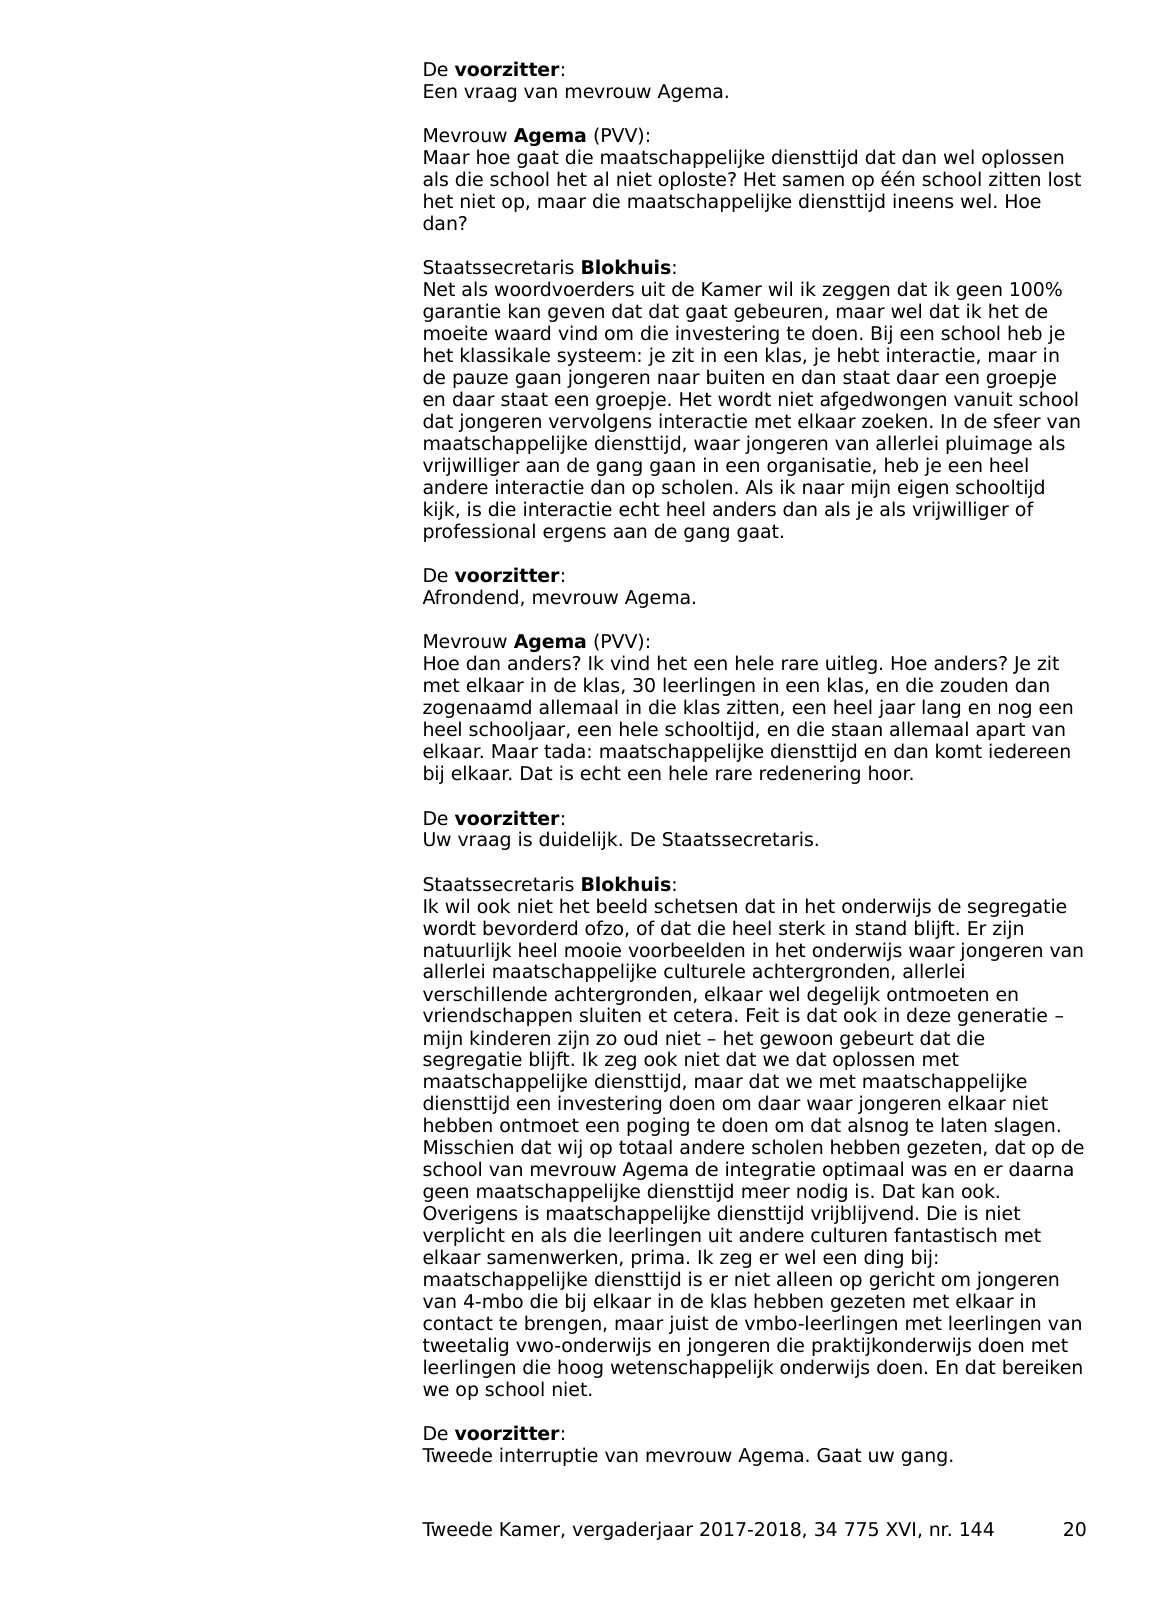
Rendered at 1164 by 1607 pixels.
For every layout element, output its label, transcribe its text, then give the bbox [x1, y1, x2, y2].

text Ik wil ook niet het beeld schetsen dat in het onderwijs de segregatie wordt bevorderd ofzo, of dat die heel sterk in stand blijft. Er zijn natuurlijk heel mooie voorbeelden in het onderwijs waar jongeren van allerlei maatschappelijke culturele achtergronden, allerlei verschillende achtergronden, elkaar wel degelijk ontmoeten en vriendschappen sluiten et cetera. Feit is dat ook in deze generatie – mijn kinderen zijn zo oud niet – het gewoon gebeurt dat die segregatie blijft. Ik zeg ook niet dat we dat oplossen met maatschappelijke diensttijd, maar dat we met maatschappelijke diensttijd een investering doen om daar waar jongeren elkaar niet hebben ontmoet een poging te doen om dat alsnog te laten slagen. Misschien dat wij op totaal andere scholen hebben gezeten, dat op de school van mevrouw Agema de integratie optimaal was en er daarna geen maatschappelijke diensttijd meer nodig is. Dat kan ook. [422, 896, 1087, 1203]
text De voorzitter: [422, 807, 1087, 829]
text Staatssecretaris Blokhuis: [422, 873, 1087, 896]
text De voorzitter: [422, 1423, 1087, 1445]
text Hoe dan anders? Ik vind het een hele rare uitleg. Hoe anders? Je zit met elkaar in de klas, 30 leerlingen in een klas, en die zouden dan zogenaamd allemaal in die klas zitten, een heel jaar lang en nog een heel schooljaar, een hele schooltijd, en die staan allemaal apart van elkaar. Maar tada: maatschappelijke diensttijd en dan komt iedereen bij elkaar. Dat is echt een hele rare redenering hoor. [422, 653, 1087, 785]
text Maar hoe gaat die maatschappelijke diensttijd dat dan wel oplossen als die school het al niet oploste? Het samen op één school zitten lost het niet op, maar die maatschappelijke diensttijd ineens wel. Hoe dan? [422, 147, 1087, 235]
text De voorzitter: [422, 59, 1087, 81]
text Uw vraag is duidelijk. De Staatssecretaris. [422, 829, 1087, 851]
text Afrondend, mevrouw Agema. [422, 587, 1087, 609]
text Een vraag van mevrouw Agema. [422, 81, 1087, 103]
text Mevrouw Agema (PVV): [422, 631, 1087, 653]
text Tweede interruptie van mevrouw Agema. Gaat uw gang. [422, 1445, 1087, 1467]
text Staatssecretaris Blokhuis: [422, 257, 1087, 279]
text De voorzitter: [422, 565, 1087, 587]
text Overigens is maatschappelijke diensttijd vrijblijvend. Die is niet verplicht en als die leerlingen uit andere culturen fantastisch met elkaar samenwerken, prima. Ik zeg er wel een ding bij: maatschappelijke diensttijd is er niet alleen op gericht om jongeren van 4-mbo die bij elkaar in de klas hebben gezeten met elkaar in contact te brengen, maar juist de vmbo-leerlingen met leerlingen van tweetalig vwo-onderwijs en jongeren die praktijkonderwijs doen met leerlingen die hoog wetenschappelijk onderwijs doen. En dat bereiken we op school niet. [422, 1203, 1087, 1401]
text Mevrouw Agema (PVV): [422, 125, 1087, 147]
text Net als woordvoerders uit de Kamer wil ik zeggen dat ik geen 100% garantie kan geven dat dat gaat gebeuren, maar wel dat ik het de moeite waard vind om die investering te doen. Bij een school heb je het klassikale systeem: je zit in een klas, je hebt interactie, maar in de pauze gaan jongeren naar buiten en dan staat daar een groepje en daar staat een groepje. Het wordt niet afgedwongen vanuit school dat jongeren vervolgens interactie met elkaar zoeken. In de sfeer van maatschappelijke diensttijd, waar jongeren van allerlei pluimage als vrijwilliger aan de gang gaan in een organisatie, heb je een heel andere interactie dan op scholen. Als ik naar mijn eigen schooltijd kijk, is die interactie echt heel anders dan als je als vrijwilliger of professional ergens aan de gang gaat. [422, 279, 1087, 543]
